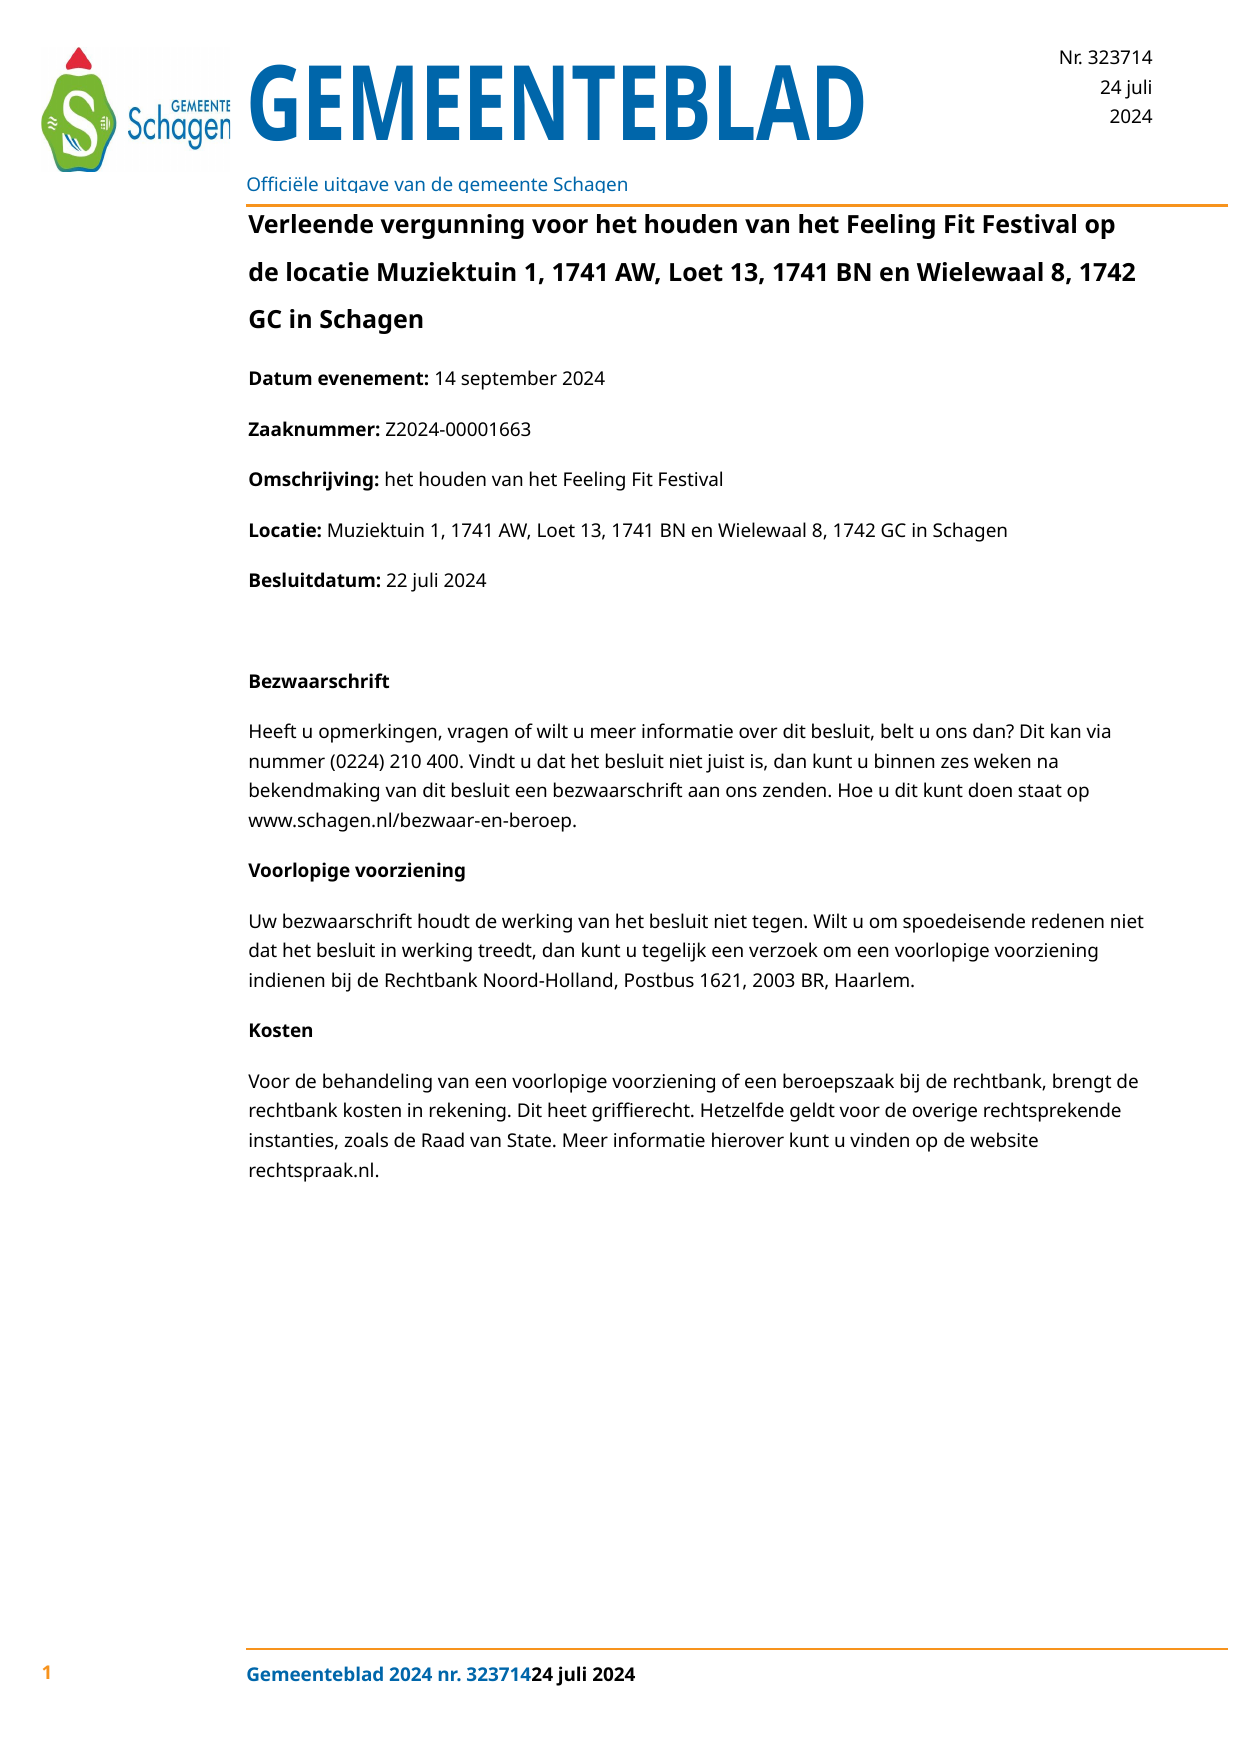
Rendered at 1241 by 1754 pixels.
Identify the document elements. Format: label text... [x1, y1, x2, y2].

text Datum evenement: 14 september 2024 [248, 366, 1152, 391]
text Voorlopige voorziening [248, 858, 1152, 883]
text Bezwaarschrift [248, 668, 1152, 694]
text Kosten [248, 1018, 1152, 1043]
picture [41, 47, 231, 172]
text Heeft u opmerkingen, vragen of wilt u meer informatie over dit besluit, belt u ons dan? Dit kan via nummer (0224) 210 400. Vindt u dat het besluit niet juist is, dan kunt u binnen zes weken na bekendmaking van dit besluit een bezwaarschrift aan ons zenden. Hoe u dit kunt doen staat op www.schagen.nl/bezwaar-en-beroep. [248, 718, 1152, 833]
text Uw bezwaarschrift houdt de werking van het besluit niet tegen. Wilt u om spoedeisende redenen niet dat het besluit in werking treedt, dan kunt u tegelijk een verzoek om een voorlopige voorziening indienen bij de Rechtbank Noord-Holland, Postbus 1621, 2003 BR, Haarlem. [248, 908, 1152, 993]
text Zaaknummer: Z2024-00001663 [248, 416, 1152, 442]
text Locatie: Muziektuin 1, 1741 AW, Loet 13, 1741 BN en Wielewaal 8, 1742 GC in Schagen [248, 517, 1152, 542]
text Voor de behandeling van een voorlopige voorziening of een beroepszaak bij de rechtbank, brengt de rechtbank kosten in rekening. Dit heet griffierecht. Hetzelfde geldt voor de overige rechtsprekende instanties, zoals de Raad van State. Meer informatie hierover kunt u vinden op de website rechtspraak.nl. [248, 1068, 1152, 1182]
text Besluitdatum: 22 juli 2024 [248, 567, 1152, 593]
text Omschrijving: het houden van het Feeling Fit Festival [248, 466, 1152, 492]
text Verleende vergunning voor het houden van het Feeling Fit Festival op de locatie Muziektuin 1, 1741 AW, Loet 13, 1741 BN en Wielewaal 8, 1742 GC in Schagen [248, 207, 1152, 336]
